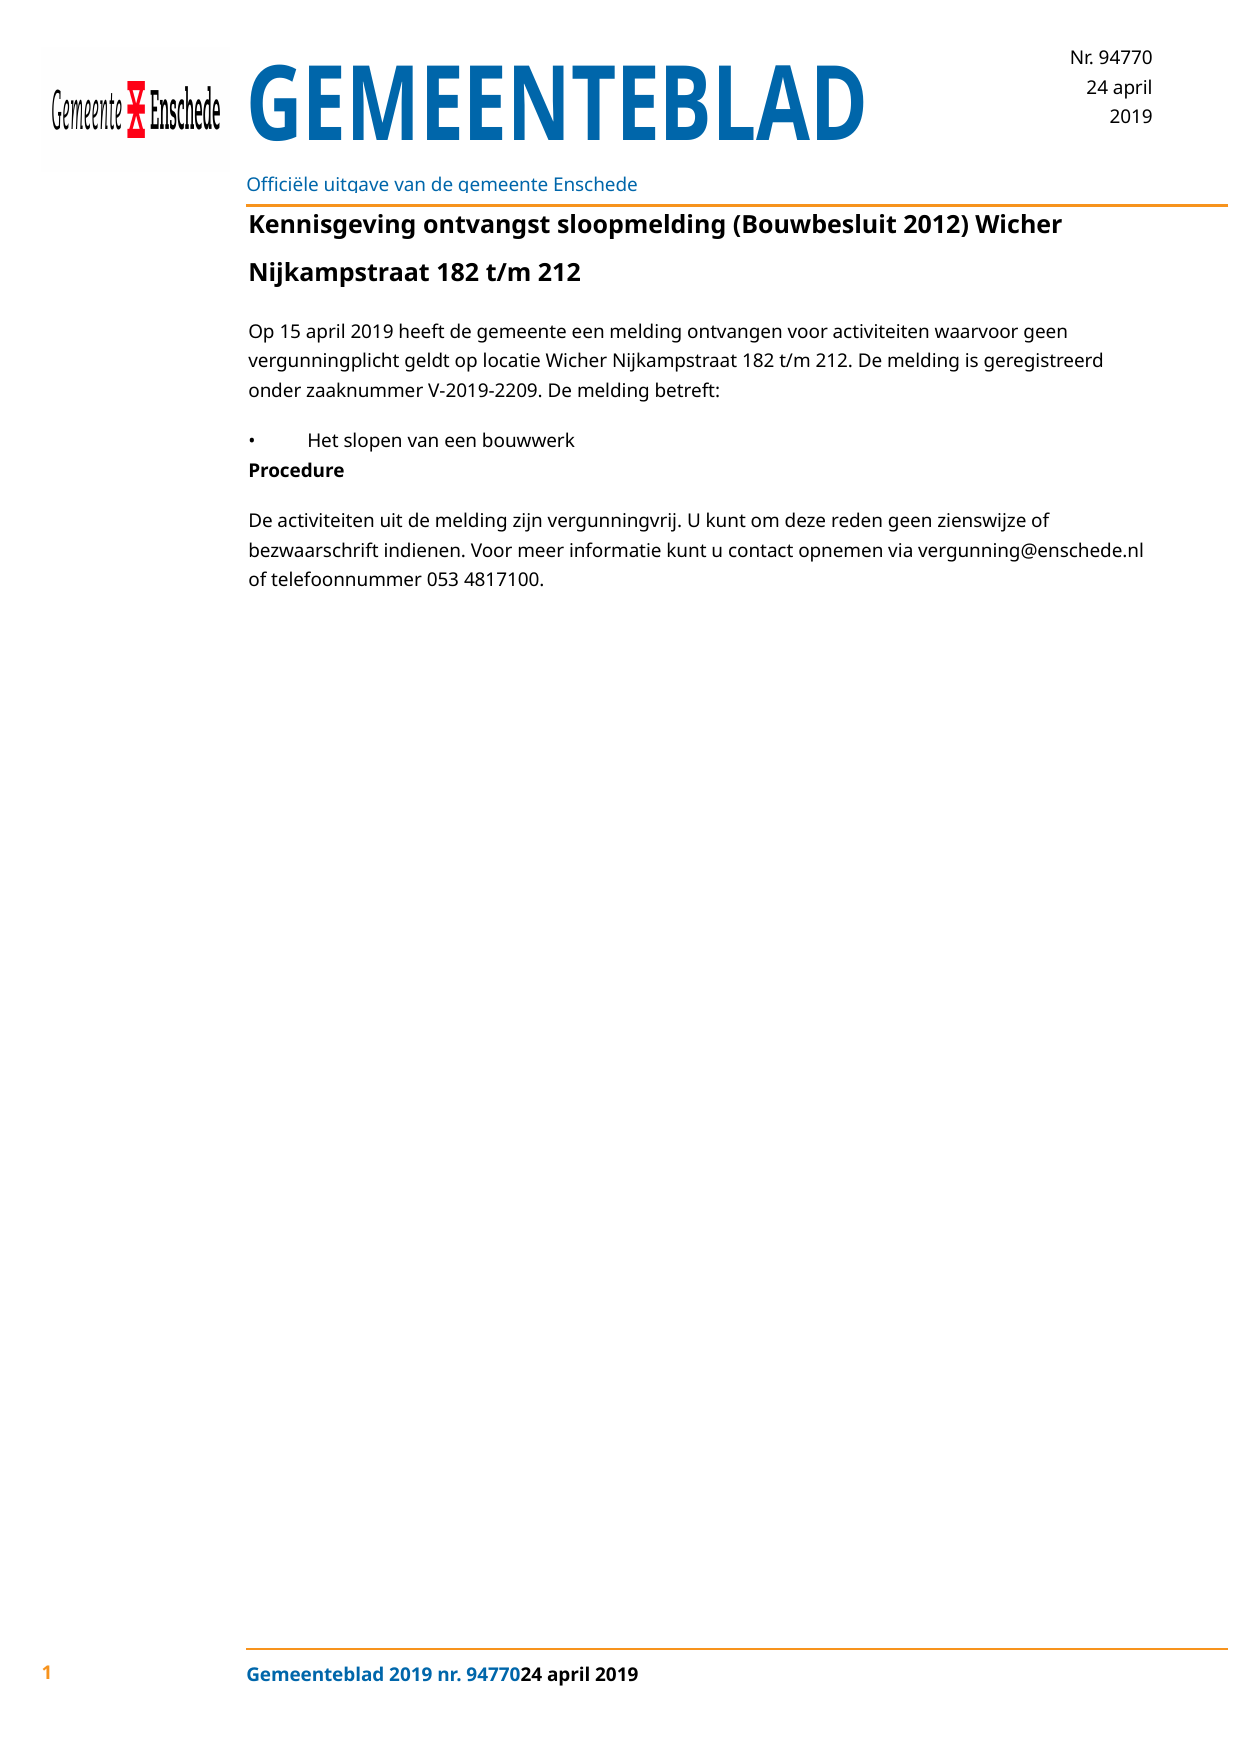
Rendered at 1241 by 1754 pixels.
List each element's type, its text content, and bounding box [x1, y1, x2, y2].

text De activiteiten uit de melding zijn vergunningvrij. U kunt om deze reden geen zienswijze of bezwaarschrift indienen. Voor meer informatie kunt u contact opnemen via vergunning@enschede.nl of telefoonnummer 053 4817100. [248, 507, 1152, 592]
list Het slopen van een bouwwerk [248, 427, 1152, 453]
text Kennisgeving ontvangst sloopmelding (Bouwbesluit 2012) Wicher Nijkampstraat 182 t/m 212 [248, 207, 1152, 288]
text Procedure [248, 457, 1152, 483]
text Op 15 april 2019 heeft de gemeente een melding ontvangen voor activiteiten waarvoor geen vergunningplicht geldt op locatie Wicher Nijkampstraat 182 t/m 212. De melding is geregistreerd onder zaaknummer V-2019-2209. De melding betreft: [248, 318, 1152, 403]
picture [41, 47, 231, 172]
